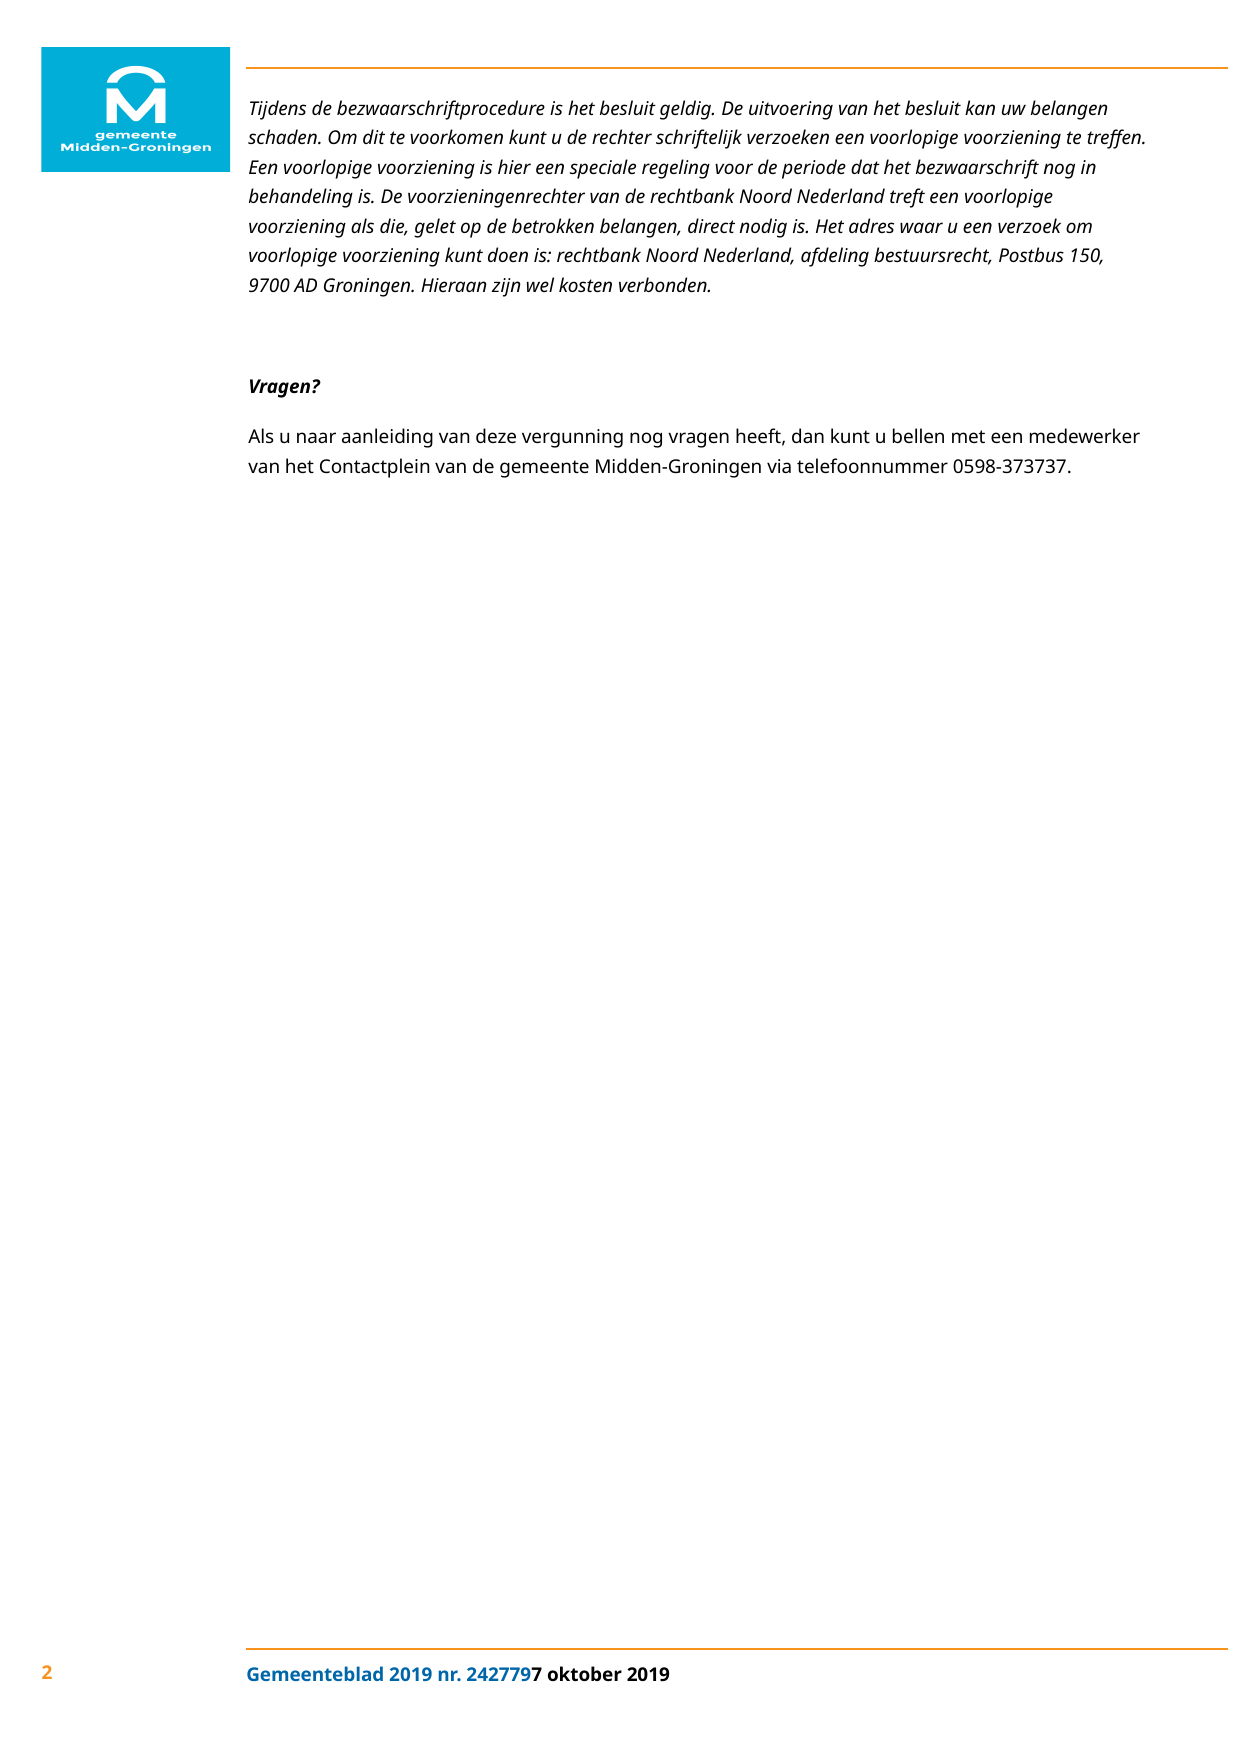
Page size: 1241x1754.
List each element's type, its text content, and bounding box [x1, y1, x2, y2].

picture [184, 146, 190, 153]
text Tijdens de bezwaarschriftprocedure is het besluit geldig. De uitvoering van het besluit kan uw belangen schaden. Om dit te voorkomen kunt u de rechter schriftelijk verzoeken een voorlopige voorziening te treffen. Een voorlopige voorziening is hier een speciale regeling voor de periode dat het bezwaarschrift nog in behandeling is. De voorzieningenrechter van de rechtbank Noord Nederland treft een voorlopige voorziening als die, gelet op de betrokken belangen, direct nodig is. Het adres waar u een verzoek om voorlopige voorziening kunt doen is: rechtbank Noord Nederland, afdeling bestuursrecht, Postbus 150, 9700 AD Groningen. Hieraan zijn wel kosten verbonden. [248, 95, 1152, 298]
text Vragen? [248, 373, 1152, 399]
picture [107, 89, 165, 122]
text Als u naar aanleiding van deze vergunning nog vragen heeft, dan kunt u bellen met een medewerker van het Contactplein van de gemeente Midden-Groningen via telefoonnummer 0598-373737. [248, 423, 1152, 479]
picture [108, 66, 164, 82]
